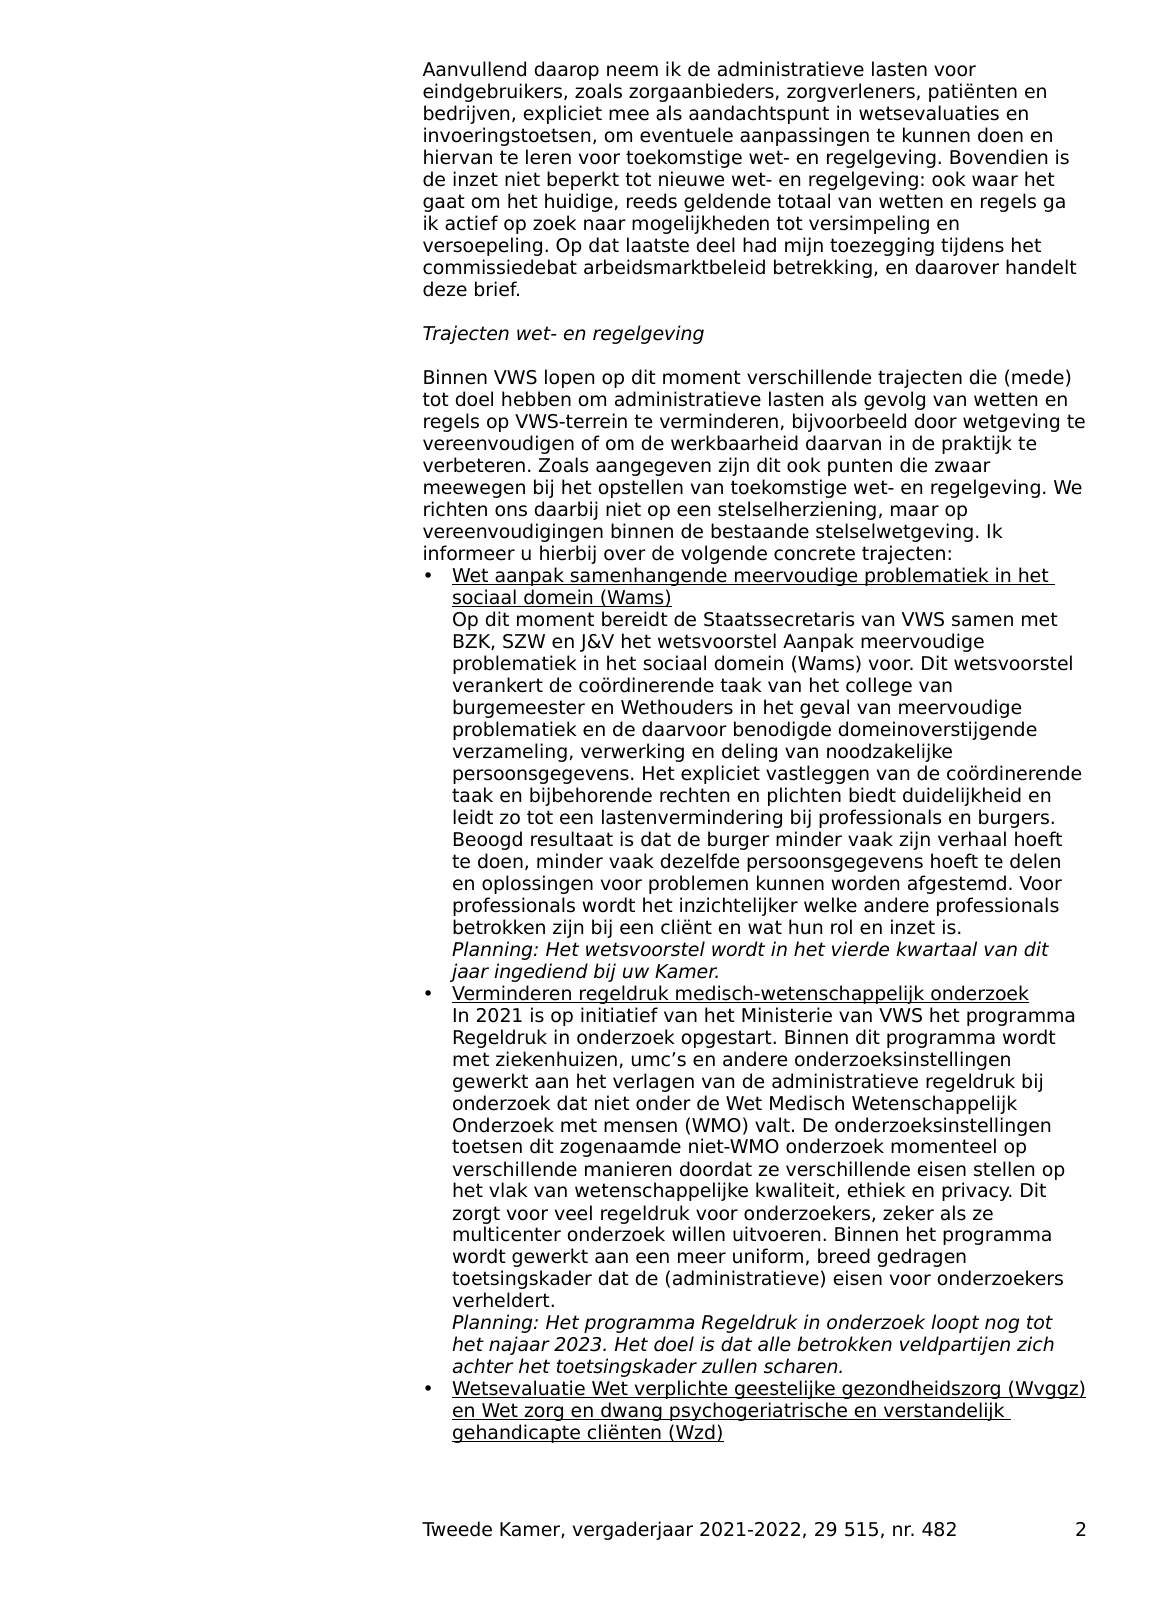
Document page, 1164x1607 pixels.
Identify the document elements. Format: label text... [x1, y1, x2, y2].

text Planning: Het wetsvoorstel wordt in het vierde kwartaal van dit jaar ingediend bij uw Kamer. [452, 939, 1087, 983]
text In 2021 is op initiatief van het Ministerie van VWS het programma Regeldruk in onderzoek opgestart. Binnen dit programma wordt met ziekenhuizen, umc’s en andere onderzoeksinstellingen gewerkt aan het verlagen van de administratieve regeldruk bij onderzoek dat niet onder de Wet Medisch Wetenschappelijk Onderzoek met mensen (WMO) valt. De onderzoeksinstellingen toetsen dit zogenaamde niet-WMO onderzoek momenteel op verschillende manieren doordat ze verschillende eisen stellen op het vlak van wetenschappelijke kwaliteit, ethiek en privacy. Dit zorgt voor veel regeldruk voor onderzoekers, zeker als ze multicenter onderzoek willen uitvoeren. Binnen het programma wordt gewerkt aan een meer uniform, breed gedragen toetsingskader dat de (administratieve) eisen voor onderzoekers verheldert. [452, 1004, 1087, 1312]
text • Wet aanpak samenhangende meervoudige problematiek in het sociaal domein (Wams) [422, 565, 1087, 609]
text • Verminderen regeldruk medisch-wetenschappelijk onderzoek [422, 983, 1087, 1004]
text Aanvullend daarop neem ik de administratieve lasten voor eindgebruikers, zoals zorgaanbieders, zorgverleners, patiënten en bedrijven, expliciet mee als aandachtspunt in wetsevaluaties en invoeringstoetsen, om eventuele aanpassingen te kunnen doen en hiervan te leren voor toekomstige wet- en regelgeving. Bovendien is de inzet niet beperkt tot nieuwe wet- en regelgeving: ook waar het gaat om het huidige, reeds geldende totaal van wetten en regels ga ik actief op zoek naar mogelijkheden tot versimpeling en versoepeling. Op dat laatste deel had mijn toezegging tijdens het commissiedebat arbeidsmarktbeleid betrekking, en daarover handelt deze brief. [422, 59, 1087, 301]
text Planning: Het programma Regeldruk in onderzoek loopt nog tot het najaar 2023. Het doel is dat alle betrokken veldpartijen zich achter het toetsingskader zullen scharen. [452, 1312, 1087, 1378]
text Op dit moment bereidt de Staatssecretaris van VWS samen met BZK, SZW en J&V het wetsvoorstel Aanpak meervoudige problematiek in het sociaal domein (Wams) voor. Dit wetsvoorstel verankert de coördinerende taak van het college van burgemeester en Wethouders in het geval van meervoudige problematiek en de daarvoor benodigde domeinoverstijgende verzameling, verwerking en deling van noodzakelijke persoonsgegevens. Het expliciet vastleggen van de coördinerende taak en bijbehorende rechten en plichten biedt duidelijkheid en leidt zo tot een lastenvermindering bij professionals en burgers. Beoogd resultaat is dat de burger minder vaak zijn verhaal hoeft te doen, minder vaak dezelfde persoonsgegevens hoeft te delen en oplossingen voor problemen kunnen worden afgestemd. Voor professionals wordt het inzichtelijker welke andere professionals betrokken zijn bij een cliënt en wat hun rol en inzet is. [452, 609, 1087, 939]
subtitle Trajecten wet- en regelgeving [422, 323, 1087, 345]
text • Wetsevaluatie Wet verplichte geestelijke gezondheidszorg (Wvggz) en Wet zorg en dwang psychogeriatrische en verstandelijk gehandicapte cliënten (Wzd) [422, 1378, 1087, 1444]
text Binnen VWS lopen op dit moment verschillende trajecten die (mede) tot doel hebben om administratieve lasten als gevolg van wetten en regels op VWS-terrein te verminderen, bijvoorbeeld door wetgeving te vereenvoudigen of om de werkbaarheid daarvan in de praktijk te verbeteren. Zoals aangegeven zijn dit ook punten die zwaar meewegen bij het opstellen van toekomstige wet- en regelgeving. We richten ons daarbij niet op een stelselherziening, maar op vereenvoudigingen binnen de bestaande stelselwetgeving. Ik informeer u hierbij over de volgende concrete trajecten: [422, 367, 1087, 565]
